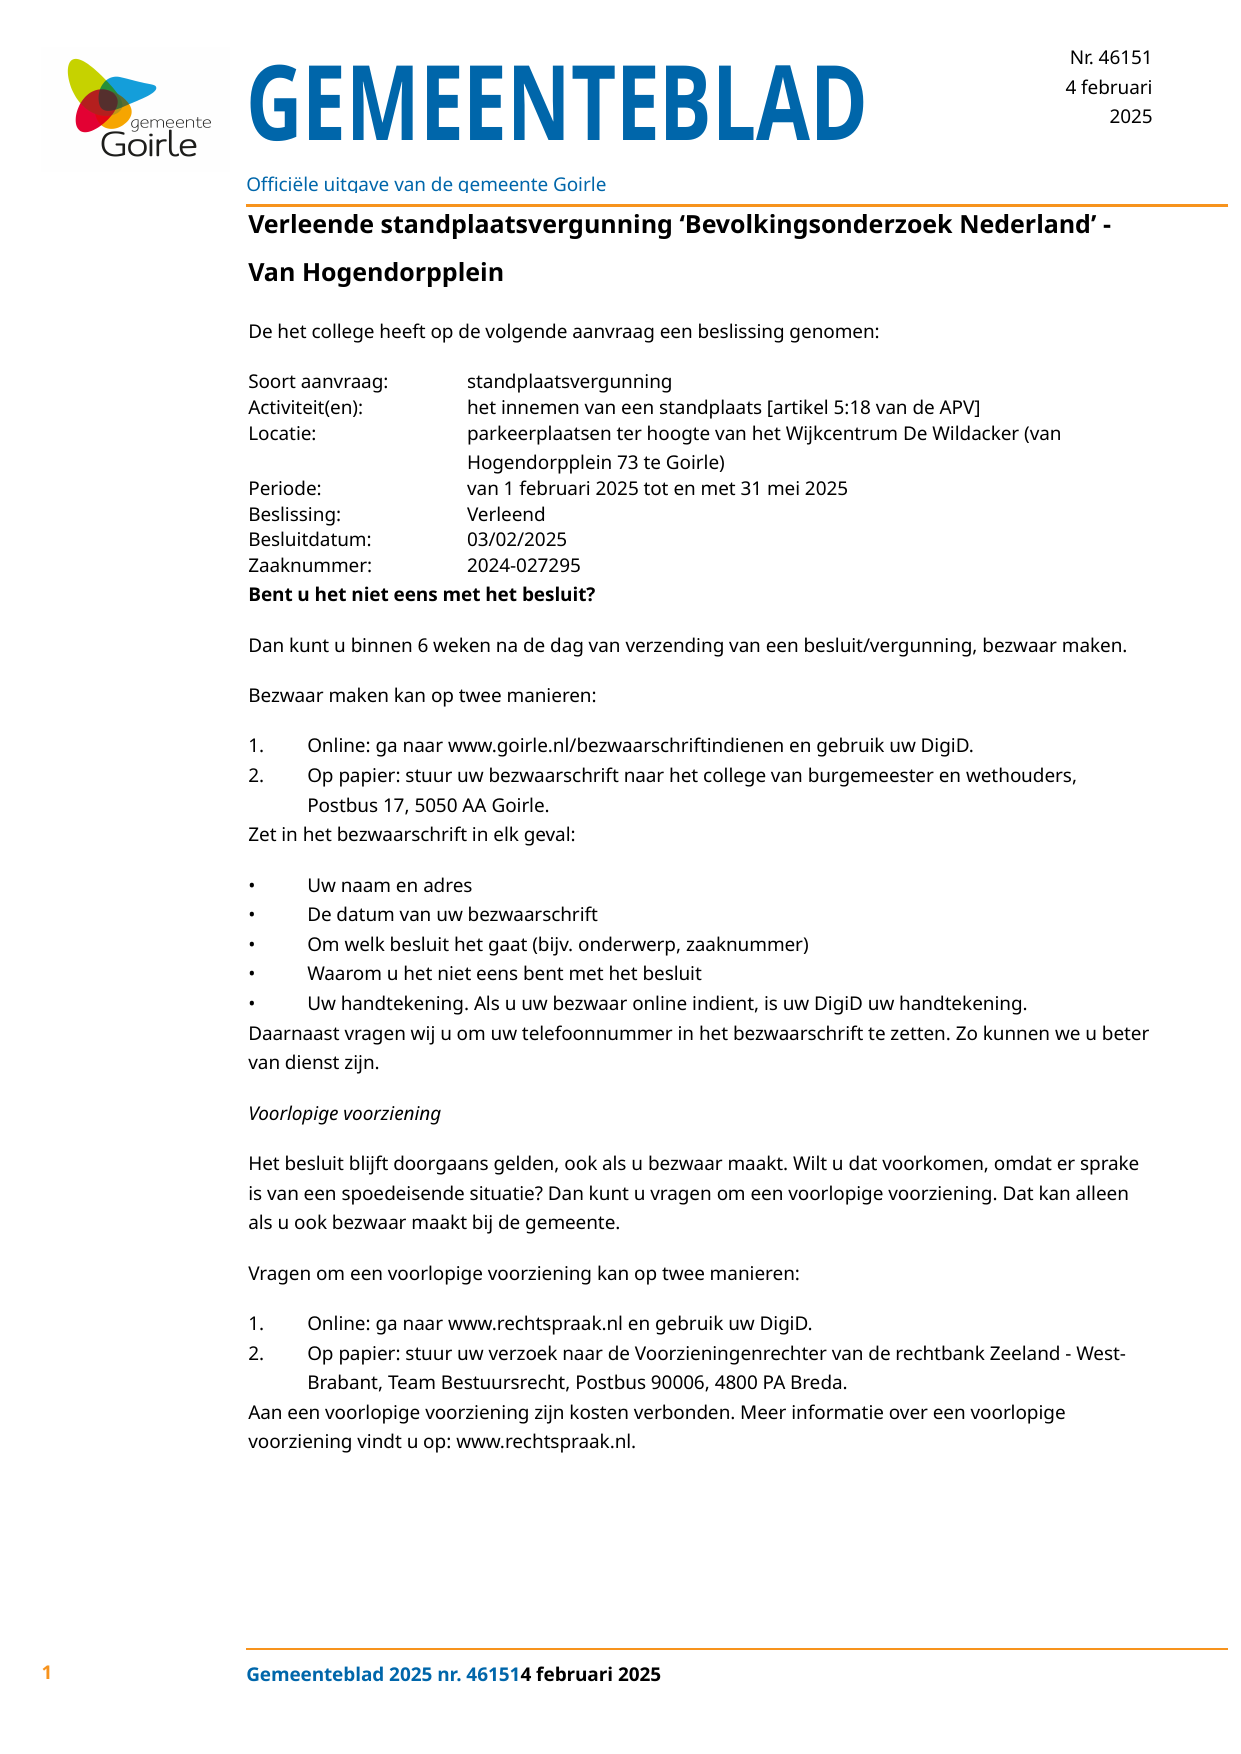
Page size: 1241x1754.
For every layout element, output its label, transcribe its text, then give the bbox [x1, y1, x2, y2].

text Vragen om een voorlopige voorziening kan op twee manieren: [248, 1260, 1152, 1285]
list Op papier: stuur uw verzoek naar de Voorzieningenrechter van de rechtbank Zeeland - West-Brabant, Team Bestuursrecht, Postbus 90006, 4800 PA Breda. [248, 1340, 1152, 1395]
table_cell Verleend [467, 501, 1152, 527]
list Uw naam en adres [248, 872, 1152, 897]
list Online: ga naar www.goirle.nl/bezwaarschriftindienen en gebruik uw DigiD. [248, 733, 1152, 758]
list Uw handtekening. Als u uw bezwaar online indient, is uw DigiD uw handtekening. [248, 990, 1152, 1016]
table_cell Zaaknummer: [248, 553, 467, 578]
table_cell Beslissing: [248, 501, 467, 527]
list Op papier: stuur uw bezwaarschrift naar het college van burgemeester en wethouders, Postbus 17, 5050 AA Goirle. [248, 762, 1152, 817]
list Waarom u het niet eens bent met het besluit [248, 961, 1152, 986]
list Om welk besluit het gaat (bijv. onderwerp, zaaknummer) [248, 931, 1152, 957]
table_header Soort aanvraag: [248, 369, 467, 394]
text Voorlopige voorziening [248, 1100, 1152, 1125]
table_cell het innemen van een standplaats [artikel 5:18 van de APV] [467, 394, 1152, 420]
text Bent u het niet eens met het besluit? [248, 581, 1152, 607]
table_cell 2024-027295 [467, 553, 1152, 578]
table_cell 03/02/2025 [467, 527, 1152, 552]
text Het besluit blijft doorgaans gelden, ook als u bezwaar maakt. Wilt u dat voorkomen, omdat er sprake is van een spoedeisende situatie? Dan kunt u vragen om een voorlopige voorziening. Dat kan alleen als u ook bezwaar maakt bij de gemeente. [248, 1150, 1152, 1235]
table_cell Activiteit(en): [248, 394, 467, 420]
table_cell parkeerplaatsen ter hoogte van het Wijkcentrum De Wildacker (van Hogendorpplein 73 te Goirle) [467, 420, 1152, 475]
text Verleende standplaatsvergunning ‘Bevolkingsonderzoek Nederland’ - Van Hogendorpplein [248, 207, 1152, 288]
table_cell van 1 februari 2025 tot en met 31 mei 2025 [467, 475, 1152, 501]
picture [41, 47, 231, 172]
list De datum van uw bezwaarschrift [248, 901, 1152, 927]
text Aan een voorlopige voorziening zijn kosten verbonden. Meer informatie over een voorlopige voorziening vindt u op: www.rechtspraak.nl. [248, 1399, 1152, 1454]
text Zet in het bezwaarschrift in elk geval: [248, 821, 1152, 847]
table_cell Periode: [248, 475, 467, 501]
text De het college heeft op de volgende aanvraag een beslissing genomen: [248, 318, 1152, 344]
text Dan kunt u binnen 6 weken na de dag van verzending van een besluit/vergunning, bezwaar maken. [248, 632, 1152, 657]
text Daarnaast vragen wij u om uw telefoonnummer in het bezwaarschrift te zetten. Zo kunnen we u beter van dienst zijn. [248, 1020, 1152, 1075]
table_header standplaatsvergunning [467, 369, 1152, 394]
text Bezwaar maken kan op twee manieren: [248, 682, 1152, 708]
table_cell Locatie: [248, 420, 467, 475]
table_cell Besluitdatum: [248, 527, 467, 552]
list Online: ga naar www.rechtspraak.nl en gebruik uw DigiD. [248, 1310, 1152, 1336]
